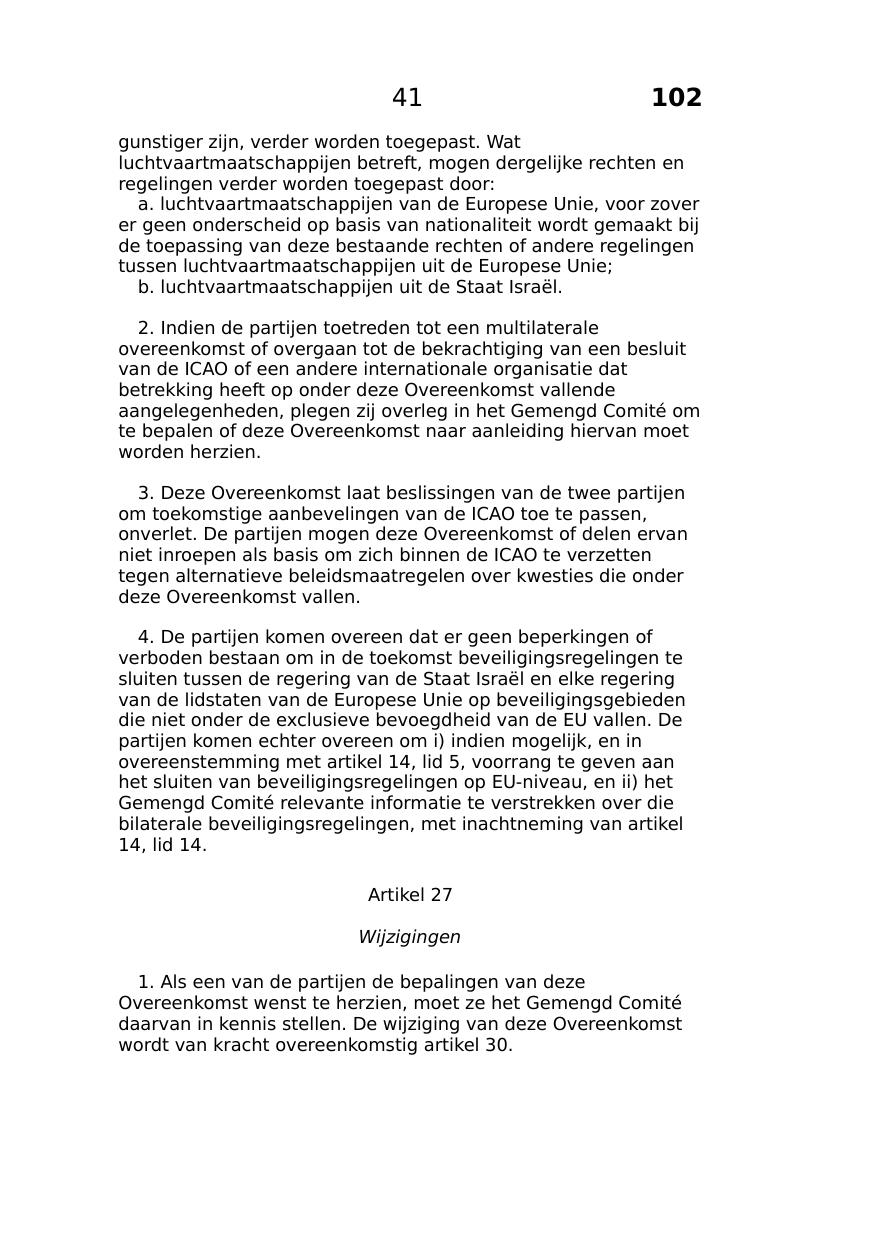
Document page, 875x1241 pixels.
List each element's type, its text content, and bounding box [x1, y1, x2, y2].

text 4. De partijen komen overeen dat er geen beperkingen of verboden bestaan om in de toekomst beveiligingsregelingen te sluiten tussen de regering van de Staat Israël en elke regering van de lidstaten van de Europese Unie op beveiligingsgebieden die niet onder de exclusieve bevoegdheid van de EU vallen. De partijen komen echter overeen om i) indien mogelijk, en in overeenstemming met artikel 14, lid 5, voorrang te geven aan het sluiten van beveiligingsregelingen op EU-niveau, en ii) het Gemengd Comité relevante informatie te verstrekken over die bilaterale beveiligingsregelingen, met inachtneming van artikel 14, lid 14. [118, 627, 703, 855]
text 3. Deze Overeenkomst laat beslissingen van de twee partijen om toekomstige aanbevelingen van de ICAO toe te passen, onverlet. De partijen mogen deze Overeenkomst of delen ervan niet inroepen als basis om zich binnen de ICAO te verzetten tegen alternatieve beleidsmaatregelen over kwesties die onder deze Overeenkomst vallen. [118, 483, 703, 607]
text 1. Als een van de partijen de bepalingen van deze Overeenkomst wenst te herzien, moet ze het Gemengd Comité daarvan in kennis stellen. De wijziging van deze Overeenkomst wordt van kracht overeenkomstig artikel 30. [118, 972, 703, 1055]
text gunstiger zijn, verder worden toegepast. Wat luchtvaartmaatschappijen betreft, mogen dergelijke rechten en regelingen verder worden toegepast door: [118, 132, 703, 194]
subtitle Artikel 27 Wijzigingen [118, 885, 703, 947]
text a. luchtvaartmaatschappijen van de Europese Unie, voor zover er geen onderscheid op basis van nationaliteit wordt gemaakt bij de toepassing van deze bestaande rechten of andere regelingen tussen luchtvaartmaatschappijen uit de Europese Unie; [118, 194, 703, 277]
text b. luchtvaartmaatschappijen uit de Staat Israël. [118, 277, 703, 298]
text 2. Indien de partijen toetreden tot een multilaterale overeenkomst of overgaan tot de bekrachtiging van een besluit van de ICAO of een andere internationale organisatie dat betrekking heeft op onder deze Overeenkomst vallende aangelegenheden, plegen zij overleg in het Gemengd Comité om te bepalen of deze Overeenkomst naar aanleiding hiervan moet worden herzien. [118, 318, 703, 463]
